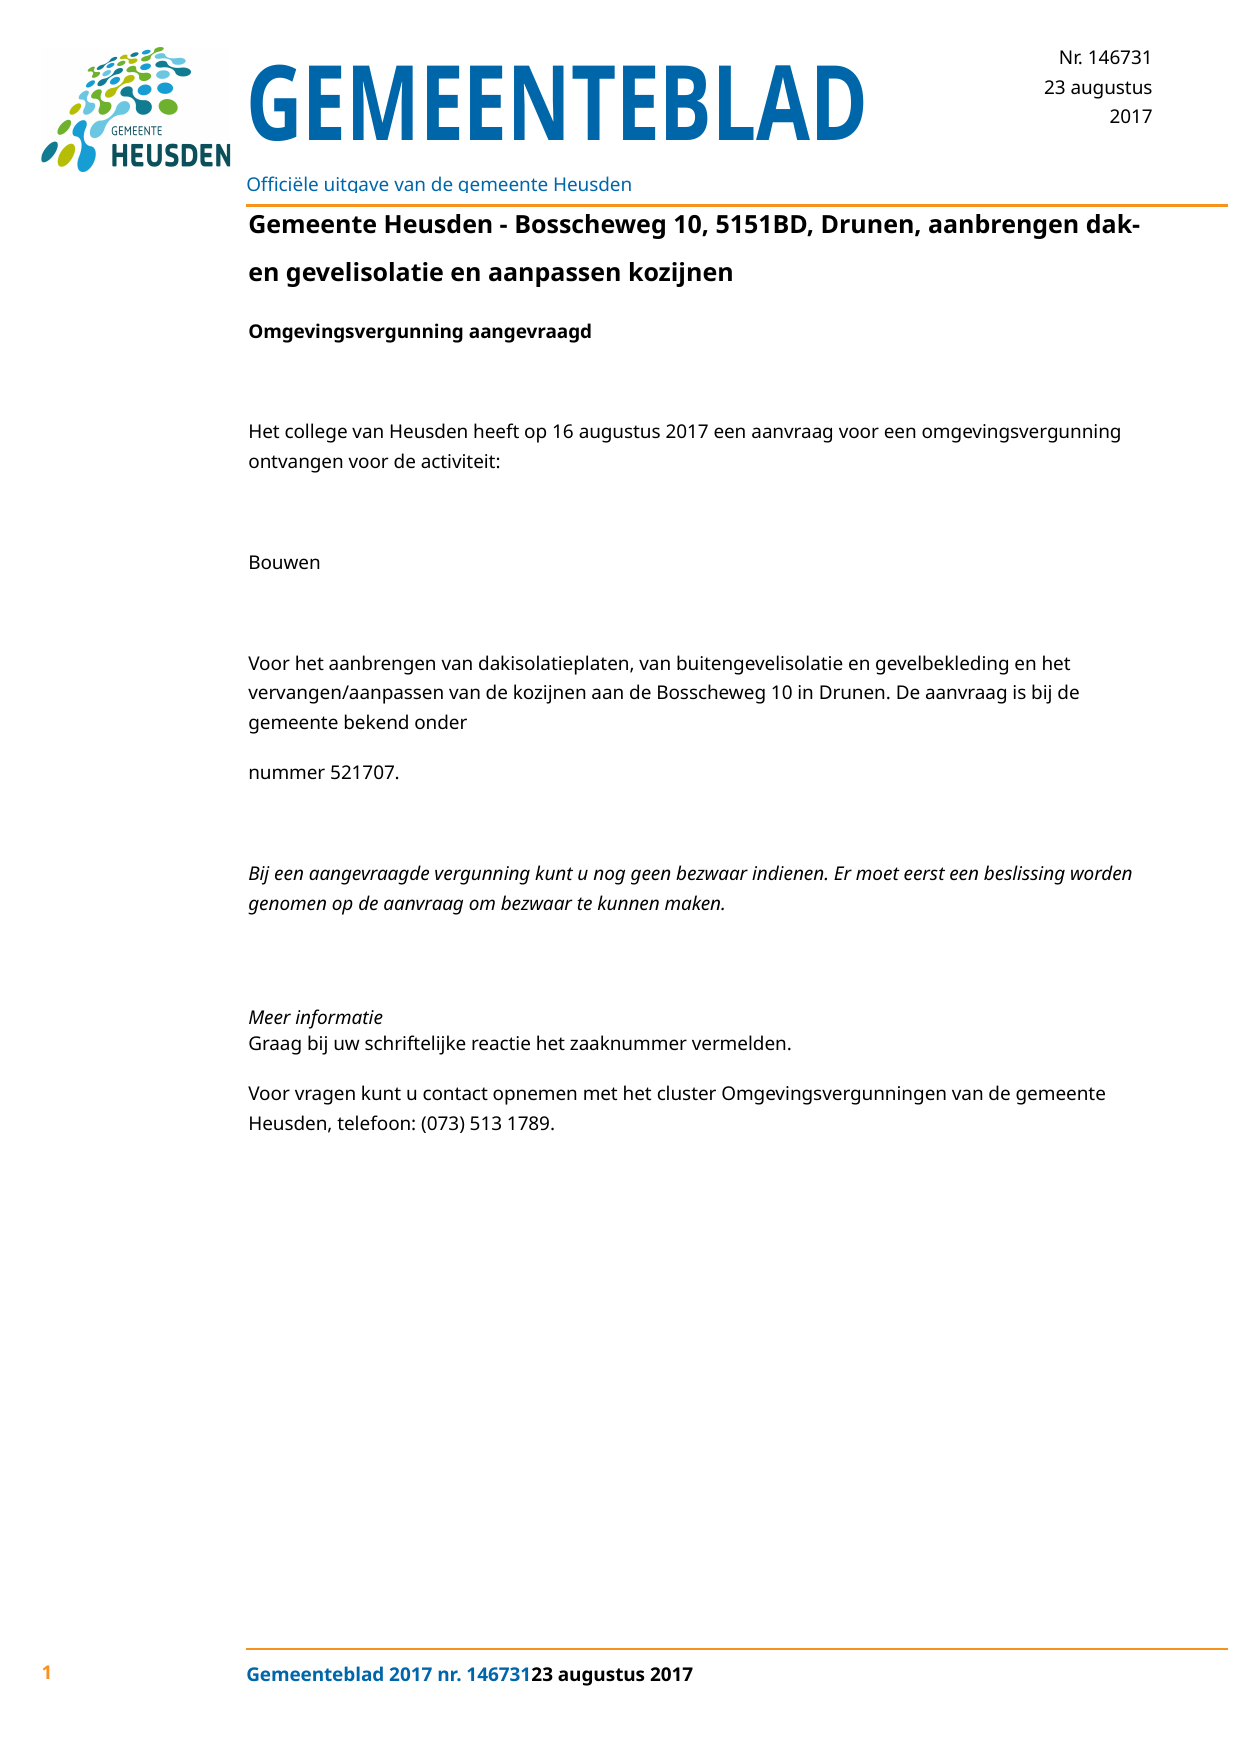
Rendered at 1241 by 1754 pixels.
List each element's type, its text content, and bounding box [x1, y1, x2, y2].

text Graag bij uw schriftelijke reactie het zaaknummer vermelden. [248, 1030, 1152, 1056]
text Meer informatie [248, 1004, 1152, 1030]
text Voor vragen kunt u contact opnemen met het cluster Omgevingsvergunningen van de gemeente Heusden, telefoon: (073) 513 1789. [248, 1081, 1152, 1136]
text Bouwen [248, 549, 1152, 575]
picture [41, 47, 231, 172]
text Omgevingsvergunning aangevraagd [248, 318, 1152, 344]
text Het college van Heusden heeft op 16 augustus 2017 een aanvraag voor een omgevingsvergunning ontvangen voor de activiteit: [248, 419, 1152, 474]
text Bij een aangevraagde vergunning kunt u nog geen bezwaar indienen. Er moet eerst een beslissing worden genomen op de aanvraag om bezwaar te kunnen maken. [248, 860, 1152, 916]
text Gemeente Heusden - Bosscheweg 10, 5151BD, Drunen, aanbrengen dak- en gevelisolatie en aanpassen kozijnen [248, 207, 1152, 288]
text nummer 521707. [248, 759, 1152, 785]
text Voor het aanbrengen van dakisolatieplaten, van buitengevelisolatie en gevelbekleding en het vervangen/aanpassen van de kozijnen aan de Bosscheweg 10 in Drunen. De aanvraag is bij de gemeente bekend onder [248, 650, 1152, 735]
